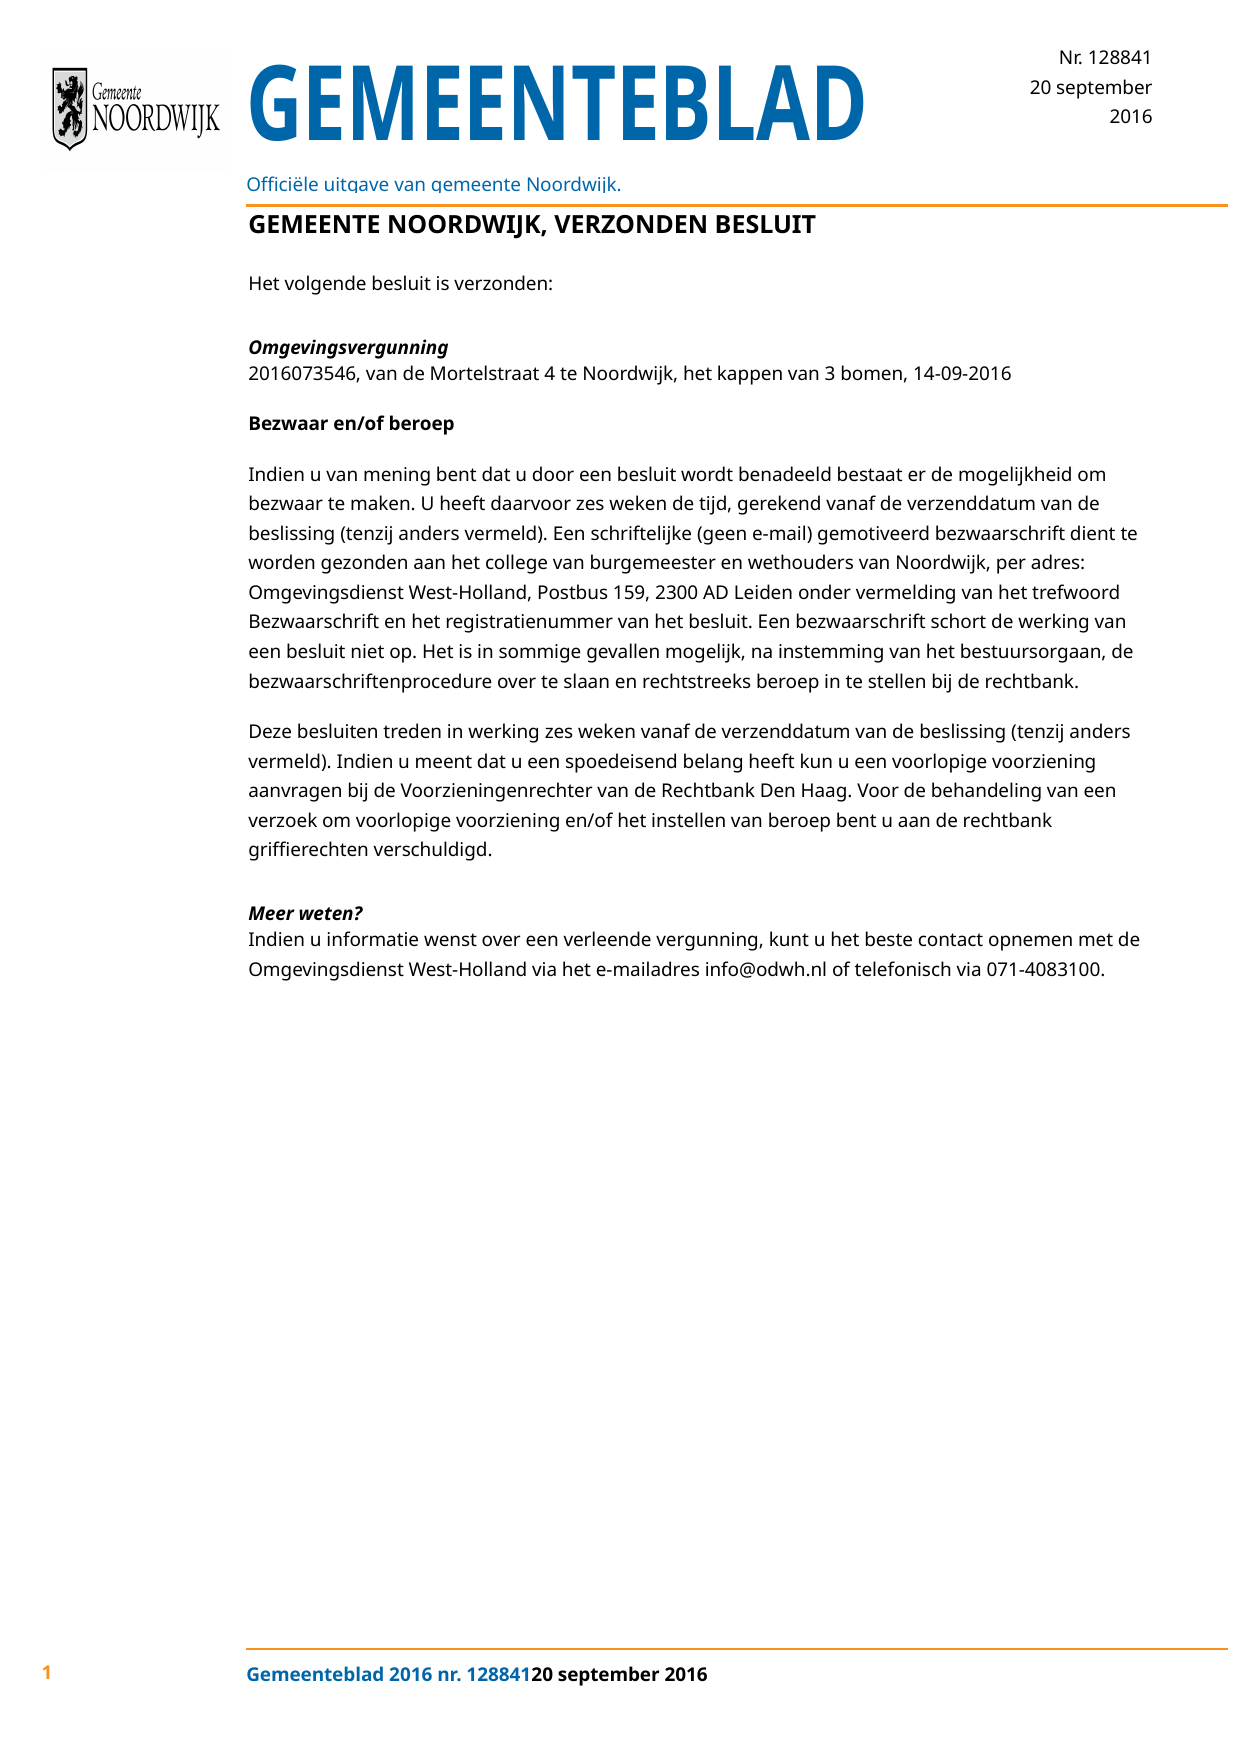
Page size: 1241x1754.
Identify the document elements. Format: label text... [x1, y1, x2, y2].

text GEMEENTE NOORDWIJK, VERZONDEN BESLUIT [248, 207, 1152, 241]
text Bezwaar en/of beroep [248, 410, 1152, 436]
text Indien u van mening bent dat u door een besluit wordt benadeeld bestaat er de mogelijkheid om bezwaar te maken. U heeft daarvoor zes weken de tijd, gerekend vanaf de verzenddatum van de beslissing (tenzij anders vermeld). Een schriftelijke (geen e-mail) gemotiveerd bezwaarschrift dient te worden gezonden aan het college van burgemeester en wethouders van Noordwijk, per adres: Omgevingsdienst West-Holland, Postbus 159, 2300 AD Leiden onder vermelding van het trefwoord Bezwaarschrift en het registratienummer van het besluit. Een bezwaarschrift schort de werking van een besluit niet op. Het is in sommige gevallen mogelijk, na instemming van het bestuursorgaan, de bezwaarschriftenprocedure over te slaan en rechtstreeks beroep in te stellen bij de rechtbank. [248, 461, 1152, 694]
text 2016073546, van de Mortelstraat 4 te Noordwijk, het kappen van 3 bomen, 14-09-2016 [248, 360, 1152, 386]
picture [41, 47, 231, 172]
text Indien u informatie wenst over een verleende vergunning, kunt u het beste contact opnemen met de Omgevingsdienst West-Holland via het e-mailadres info@odwh.nl of telefonisch via 071-4083100. [248, 926, 1152, 982]
text Meer weten? [248, 901, 1152, 926]
text Deze besluiten treden in werking zes weken vanaf de verzenddatum van de beslissing (tenzij anders vermeld). Indien u meent dat u een spoedeisend belang heeft kun u een voorlopige voorziening aanvragen bij de Voorzieningenrechter van de Rechtbank Den Haag. Voor de behandeling van een verzoek om voorlopige voorziening en/of het instellen van beroep bent u aan de rechtbank griffierechten verschuldigd. [248, 718, 1152, 862]
text Het volgende besluit is verzonden: [248, 270, 1152, 296]
text Omgevingsvergunning [248, 334, 1152, 360]
